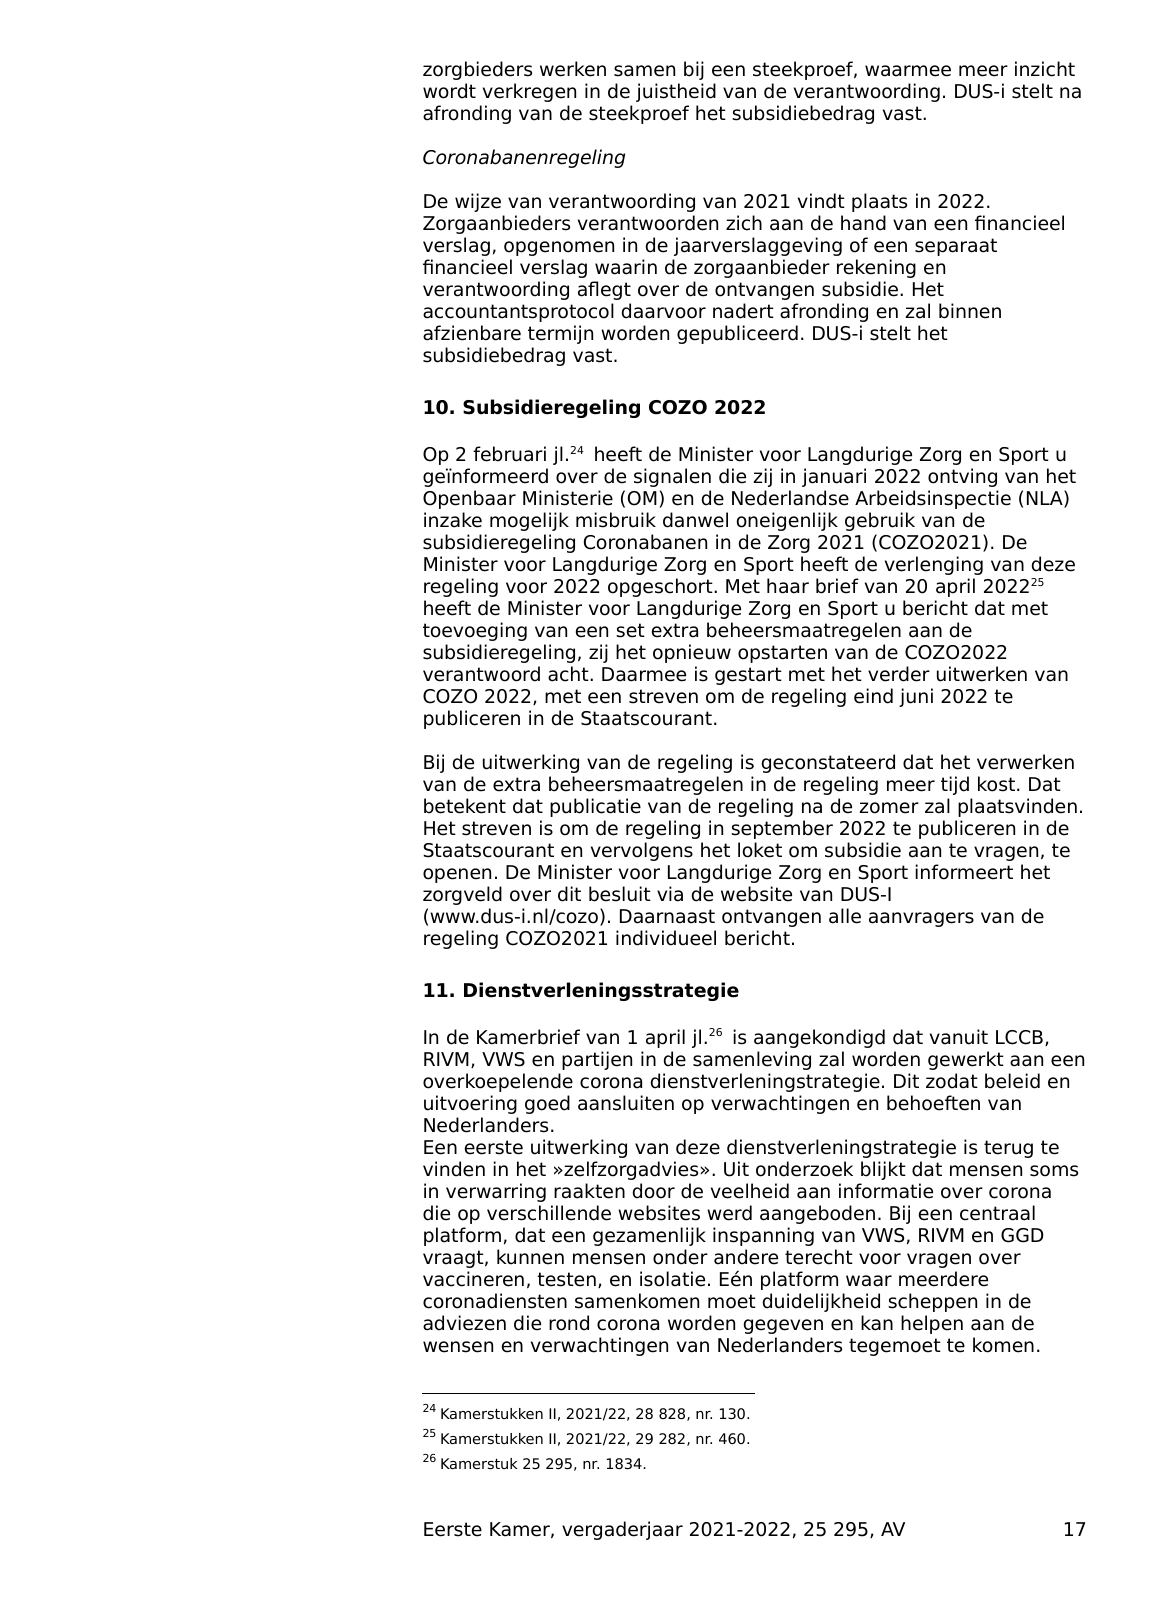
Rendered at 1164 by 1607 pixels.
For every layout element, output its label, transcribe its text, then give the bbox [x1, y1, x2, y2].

text Kamerstuk 25 295, nr. 1834. [422, 1452, 1087, 1474]
subtitle 10. Subsidieregeling COZO 2022 [422, 397, 1087, 419]
subtitle Coronabanenregeling [422, 147, 1087, 169]
subtitle 11. Dienstverleningsstrategie [422, 980, 1087, 1002]
text Bij de uitwerking van de regeling is geconstateerd dat het verwerken van de extra beheersmaatregelen in de regeling meer tijd kost. Dat betekent dat publicatie van de regeling na de zomer zal plaatsvinden. Het streven is om de regeling in september 2022 te publiceren in de Staatscourant en vervolgens het loket om subsidie aan te vragen, te openen. De Minister voor Langdurige Zorg en Sport informeert het zorgveld over dit besluit via de website van DUS-I (www.dus-i.nl/cozo). Daarnaast ontvangen alle aanvragers van de regeling COZO2021 individueel bericht. [422, 752, 1087, 950]
text In de Kamerbrief van 1 april jl. is aangekondigd dat vanuit LCCB, RIVM, VWS en partijen in de samenleving zal worden gewerkt aan een overkoepelende corona dienstverleningstrategie. Dit zodat beleid en uitvoering goed aansluiten op verwachtingen en behoeften van Nederlanders. [422, 1027, 1087, 1137]
text Kamerstukken II, 2021/22, 29 282, nr. 460. [422, 1427, 1087, 1449]
text zorgbieders werken samen bij een steekproef, waarmee meer inzicht wordt verkregen in de juistheid van de verantwoording. DUS-i stelt na afronding van de steekproef het subsidiebedrag vast. [422, 59, 1087, 125]
text Kamerstukken II, 2021/22, 28 828, nr. 130. [422, 1402, 1087, 1424]
text Op 2 februari jl. heeft de Minister voor Langdurige Zorg en Sport u geïnformeerd over de signalen die zij in januari 2022 ontving van het Openbaar Ministerie (OM) en de Nederlandse Arbeidsinspectie (NLA) inzake mogelijk misbruik danwel oneigenlijk gebruik van de subsidieregeling Coronabanen in de Zorg 2021 (COZO2021). De Minister voor Langdurige Zorg en Sport heeft de verlenging van deze regeling voor 2022 opgeschort. Met haar brief van 20 april 2022 heeft de Minister voor Langdurige Zorg en Sport u bericht dat met toevoeging van een set extra beheersmaatregelen aan de subsidieregeling, zij het opnieuw opstarten van de COZO2022 verantwoord acht. Daarmee is gestart met het verder uitwerken van COZO 2022, met een streven om de regeling eind juni 2022 te publiceren in de Staatscourant. [422, 444, 1087, 730]
text Een eerste uitwerking van deze dienstverleningstrategie is terug te vinden in het »zelfzorgadvies». Uit onderzoek blijkt dat mensen soms in verwarring raakten door de veelheid aan informatie over corona die op verschillende websites werd aangeboden. Bij een centraal platform, dat een gezamenlijk inspanning van VWS, RIVM en GGD vraagt, kunnen mensen onder andere terecht voor vragen over vaccineren, testen, en isolatie. Eén platform waar meerdere coronadiensten samenkomen moet duidelijkheid scheppen in de adviezen die rond corona worden gegeven en kan helpen aan de wensen en verwachtingen van Nederlanders tegemoet te komen. [422, 1137, 1087, 1357]
text De wijze van verantwoording van 2021 vindt plaats in 2022. Zorgaanbieders verantwoorden zich aan de hand van een financieel verslag, opgenomen in de jaarverslaggeving of een separaat financieel verslag waarin de zorgaanbieder rekening en verantwoording aflegt over de ontvangen subsidie. Het accountantsprotocol daarvoor nadert afronding en zal binnen afzienbare termijn worden gepubliceerd. DUS-i stelt het subsidiebedrag vast. [422, 191, 1087, 367]
